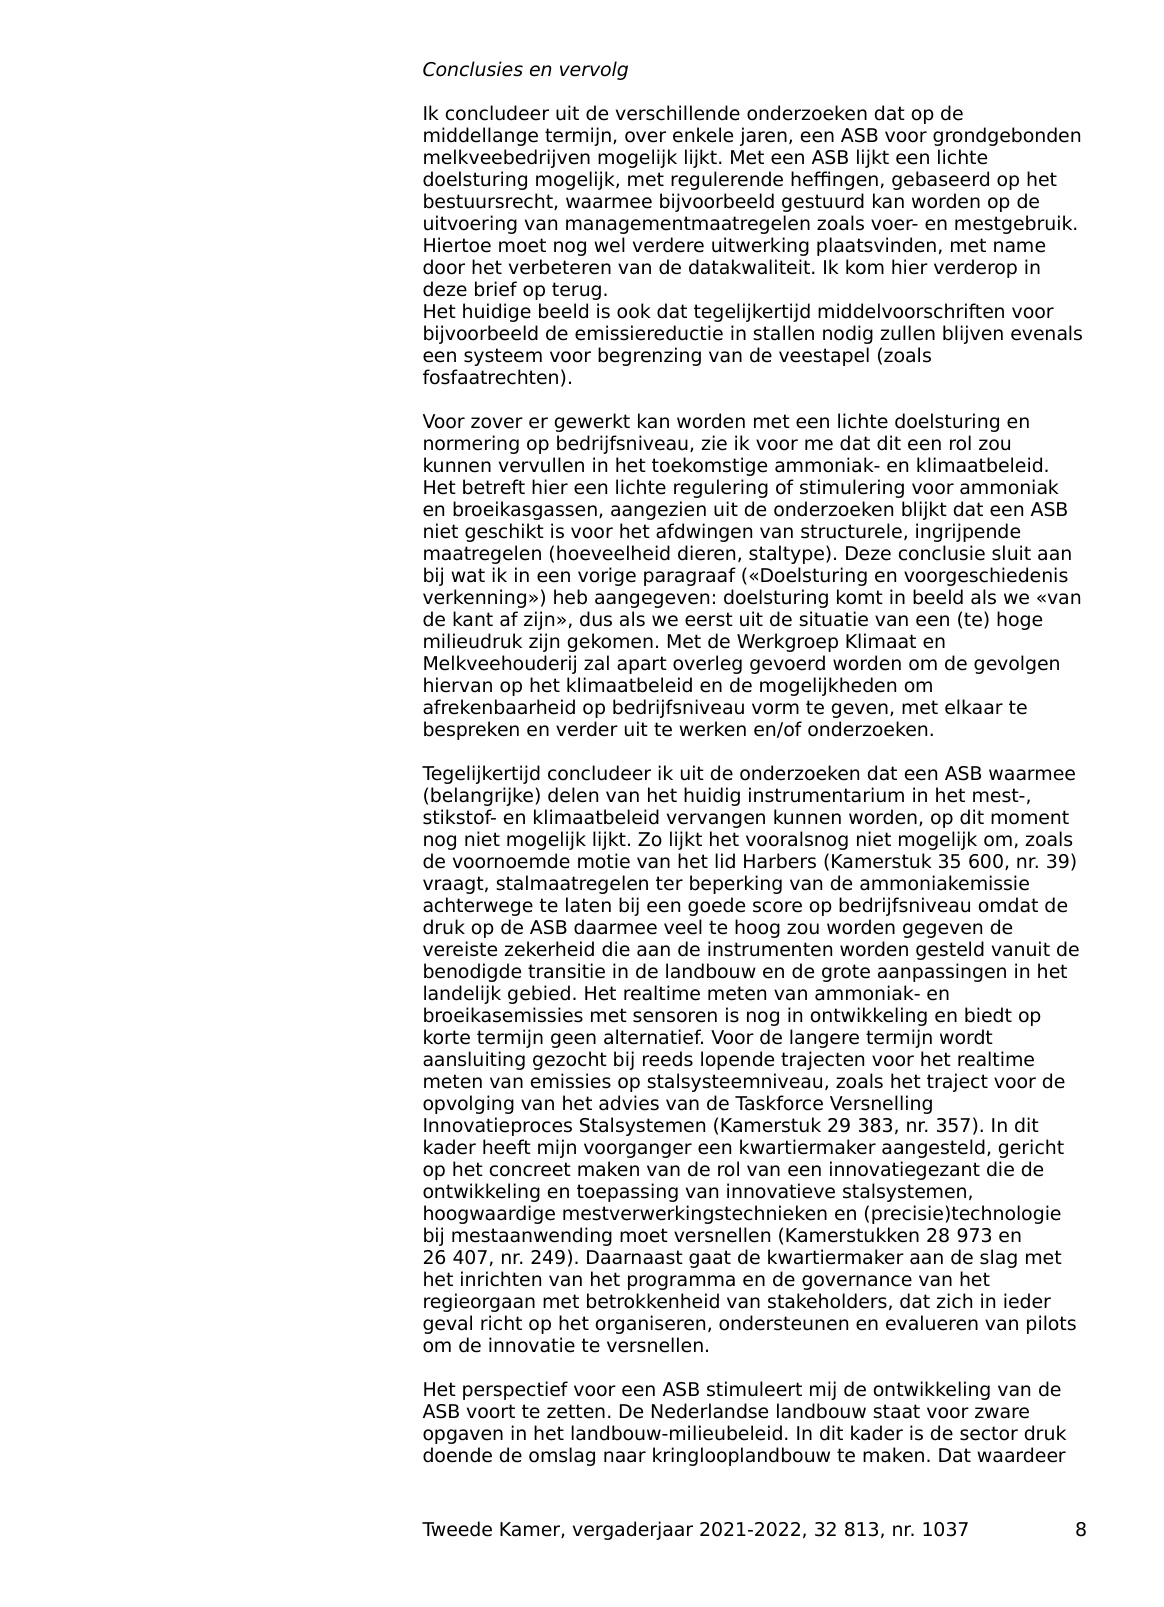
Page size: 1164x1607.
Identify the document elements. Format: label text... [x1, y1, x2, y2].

subtitle Conclusies en vervolg [422, 59, 1087, 81]
text Ik concludeer uit de verschillende onderzoeken dat op de middellange termijn, over enkele jaren, een ASB voor grondgebonden melkveebedrijven mogelijk lijkt. Met een ASB lijkt een lichte doelsturing mogelijk, met regulerende heffingen, gebaseerd op het bestuursrecht, waarmee bijvoorbeeld gestuurd kan worden op de uitvoering van managementmaatregelen zoals voer- en mestgebruik. Hiertoe moet nog wel verdere uitwerking plaatsvinden, met name door het verbeteren van de datakwaliteit. Ik kom hier verderop in deze brief op terug. [422, 103, 1087, 301]
text Het huidige beeld is ook dat tegelijkertijd middelvoorschriften voor bijvoorbeeld de emissiereductie in stallen nodig zullen blijven evenals een systeem voor begrenzing van de veestapel (zoals fosfaatrechten). [422, 301, 1087, 389]
text Tegelijkertijd concludeer ik uit de onderzoeken dat een ASB waarmee (belangrijke) delen van het huidig instrumentarium in het mest-, stikstof- en klimaatbeleid vervangen kunnen worden, op dit moment nog niet mogelijk lijkt. Zo lijkt het vooralsnog niet mogelijk om, zoals de voornoemde motie van het lid Harbers (Kamerstuk 35 600, nr. 39) vraagt, stalmaatregelen ter beperking van de ammoniakemissie achterwege te laten bij een goede score op bedrijfsniveau omdat de druk op de ASB daarmee veel te hoog zou worden gegeven de vereiste zekerheid die aan de instrumenten worden gesteld vanuit de benodigde transitie in de landbouw en de grote aanpassingen in het landelijk gebied. Het realtime meten van ammoniak- en broeikasemissies met sensoren is nog in ontwikkeling en biedt op korte termijn geen alternatief. Voor de langere termijn wordt aansluiting gezocht bij reeds lopende trajecten voor het realtime meten van emissies op stalsysteemniveau, zoals het traject voor de opvolging van het advies van de Taskforce Versnelling Innovatieproces Stalsystemen (Kamerstuk 29 383, nr. 357). In dit kader heeft mijn voorganger een kwartiermaker aangesteld, gericht op het concreet maken van de rol van een innovatiegezant die de ontwikkeling en toepassing van innovatieve stalsystemen, hoogwaardige mestverwerkingstechnieken en (precisie)technologie bij mestaanwending moet versnellen (Kamerstukken 28 973 en 26 407, nr. 249). Daarnaast gaat de kwartiermaker aan de slag met het inrichten van het programma en de governance van het regieorgaan met betrokkenheid van stakeholders, dat zich in ieder geval richt op het organiseren, ondersteunen en evalueren van pilots om de innovatie te versnellen. [422, 763, 1087, 1356]
text Het perspectief voor een ASB stimuleert mij de ontwikkeling van de ASB voort te zetten. De Nederlandse landbouw staat voor zware opgaven in het landbouw-milieubeleid. In dit kader is de sector druk doende de omslag naar kringlooplandbouw te maken. Dat waardeer [422, 1379, 1087, 1467]
text Voor zover er gewerkt kan worden met een lichte doelsturing en normering op bedrijfsniveau, zie ik voor me dat dit een rol zou kunnen vervullen in het toekomstige ammoniak- en klimaatbeleid. Het betreft hier een lichte regulering of stimulering voor ammoniak en broeikasgassen, aangezien uit de onderzoeken blijkt dat een ASB niet geschikt is voor het afdwingen van structurele, ingrijpende maatregelen (hoeveelheid dieren, staltype). Deze conclusie sluit aan bij wat ik in een vorige paragraaf («Doelsturing en voorgeschiedenis verkenning») heb aangegeven: doelsturing komt in beeld als we «van de kant af zijn», dus als we eerst uit de situatie van een (te) hoge milieudruk zijn gekomen. Met de Werkgroep Klimaat en Melkveehouderij zal apart overleg gevoerd worden om de gevolgen hiervan op het klimaatbeleid en de mogelijkheden om afrekenbaarheid op bedrijfsniveau vorm te geven, met elkaar te bespreken en verder uit te werken en/of onderzoeken. [422, 411, 1087, 741]
